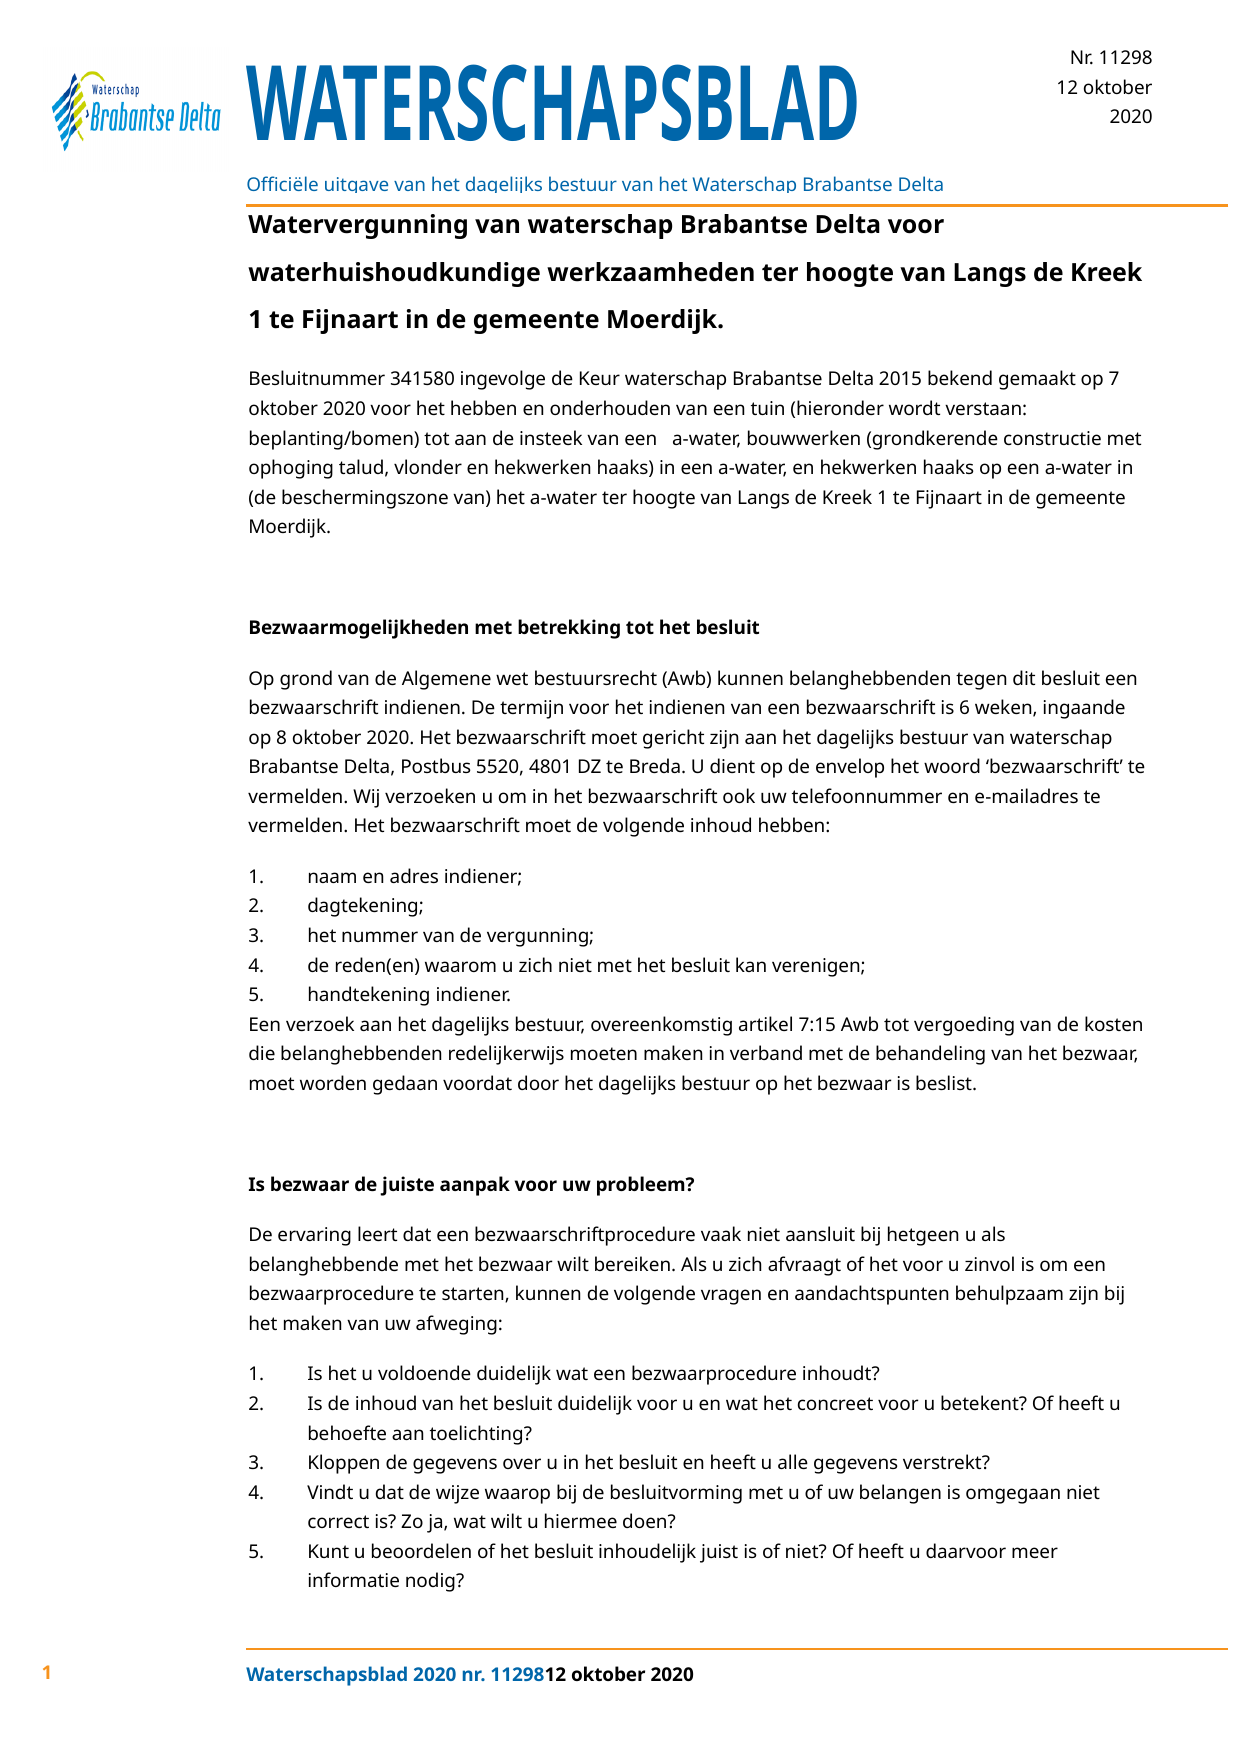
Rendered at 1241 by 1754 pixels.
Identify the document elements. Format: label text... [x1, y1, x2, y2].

text Besluitnummer 341580 ingevolge de Keur waterschap Brabantse Delta 2015 bekend gemaakt op 7 oktober 2020 voor het hebben en onderhouden van een tuin (hieronder wordt verstaan: beplanting/bomen) tot aan de insteek van een a-water, bouwwerken (grondkerende constructie met ophoging talud, vlonder en hekwerken haaks) in een a-water, en hekwerken haaks op een a-water in (de beschermingszone van) het a-water ter hoogte van Langs de Kreek 1 te Fijnaart in de gemeente Moerdijk. [248, 366, 1152, 539]
list naam en adres indiener; [248, 863, 1152, 889]
list Kloppen de gegevens over u in het besluit en heeft u alle gegevens verstrekt? [248, 1449, 1152, 1475]
list Vindt u dat de wijze waarop bij de besluitvorming met u of uw belangen is omgegaan niet correct is? Zo ja, wat wilt u hiermee doen? [248, 1479, 1152, 1534]
list dagtekening; [248, 893, 1152, 918]
text De ervaring leert dat een bezwaarschriftprocedure vaak niet aansluit bij hetgeen u als belanghebbende met het bezwaar wilt bereiken. Als u zich afvraagt of het voor u zinvol is om een bezwaarprocedure te starten, kunnen de volgende vragen en aandachtspunten behulpzaam zijn bij het maken van uw afweging: [248, 1221, 1152, 1336]
list Is de inhoud van het besluit duidelijk voor u en wat het concreet voor u betekent? Of heeft u behoefte aan toelichting? [248, 1390, 1152, 1445]
text Bezwaarmogelijkheden met betrekking tot het besluit [248, 614, 1152, 640]
picture [41, 47, 231, 172]
text Een verzoek aan het dagelijks bestuur, overeenkomstig artikel 7:15 Awb tot vergoeding van de kosten die belanghebbenden redelijkerwijs moeten maken in verband met de behandeling van het bezwaar, moet worden gedaan voordat door het dagelijks bestuur op het bezwaar is beslist. [248, 1011, 1152, 1096]
list Is het u voldoende duidelijk wat een bezwaarprocedure inhoudt? [248, 1361, 1152, 1386]
list handtekening indiener. [248, 981, 1152, 1007]
list Kunt u beoordelen of het besluit inhoudelijk juist is of niet? Of heeft u daarvoor meer informatie nodig? [248, 1538, 1152, 1593]
text Op grond van de Algemene wet bestuursrecht (Awb) kunnen belanghebbenden tegen dit besluit een bezwaarschrift indienen. De termijn voor het indienen van een bezwaarschrift is 6 weken, ingaande op 8 oktober 2020. Het bezwaarschrift moet gericht zijn aan het dagelijks bestuur van waterschap Brabantse Delta, Postbus 5520, 4801 DZ te Breda. U dient op de envelop het woord ‘bezwaarschrift’ te vermelden. Wij verzoeken u om in het bezwaarschrift ook uw telefoonnummer en e‑mailadres te vermelden. Het bezwaarschrift moet de volgende inhoud hebben: [248, 665, 1152, 838]
list het nummer van de vergunning; [248, 922, 1152, 948]
list de reden(en) waarom u zich niet met het besluit kan verenigen; [248, 952, 1152, 977]
text Is bezwaar de juiste aanpak voor uw probleem? [248, 1171, 1152, 1197]
text Watervergunning van waterschap Brabantse Delta voor waterhuishoudkundige werkzaamheden ter hoogte van Langs de Kreek 1 te Fijnaart in de gemeente Moerdijk. [248, 207, 1152, 336]
